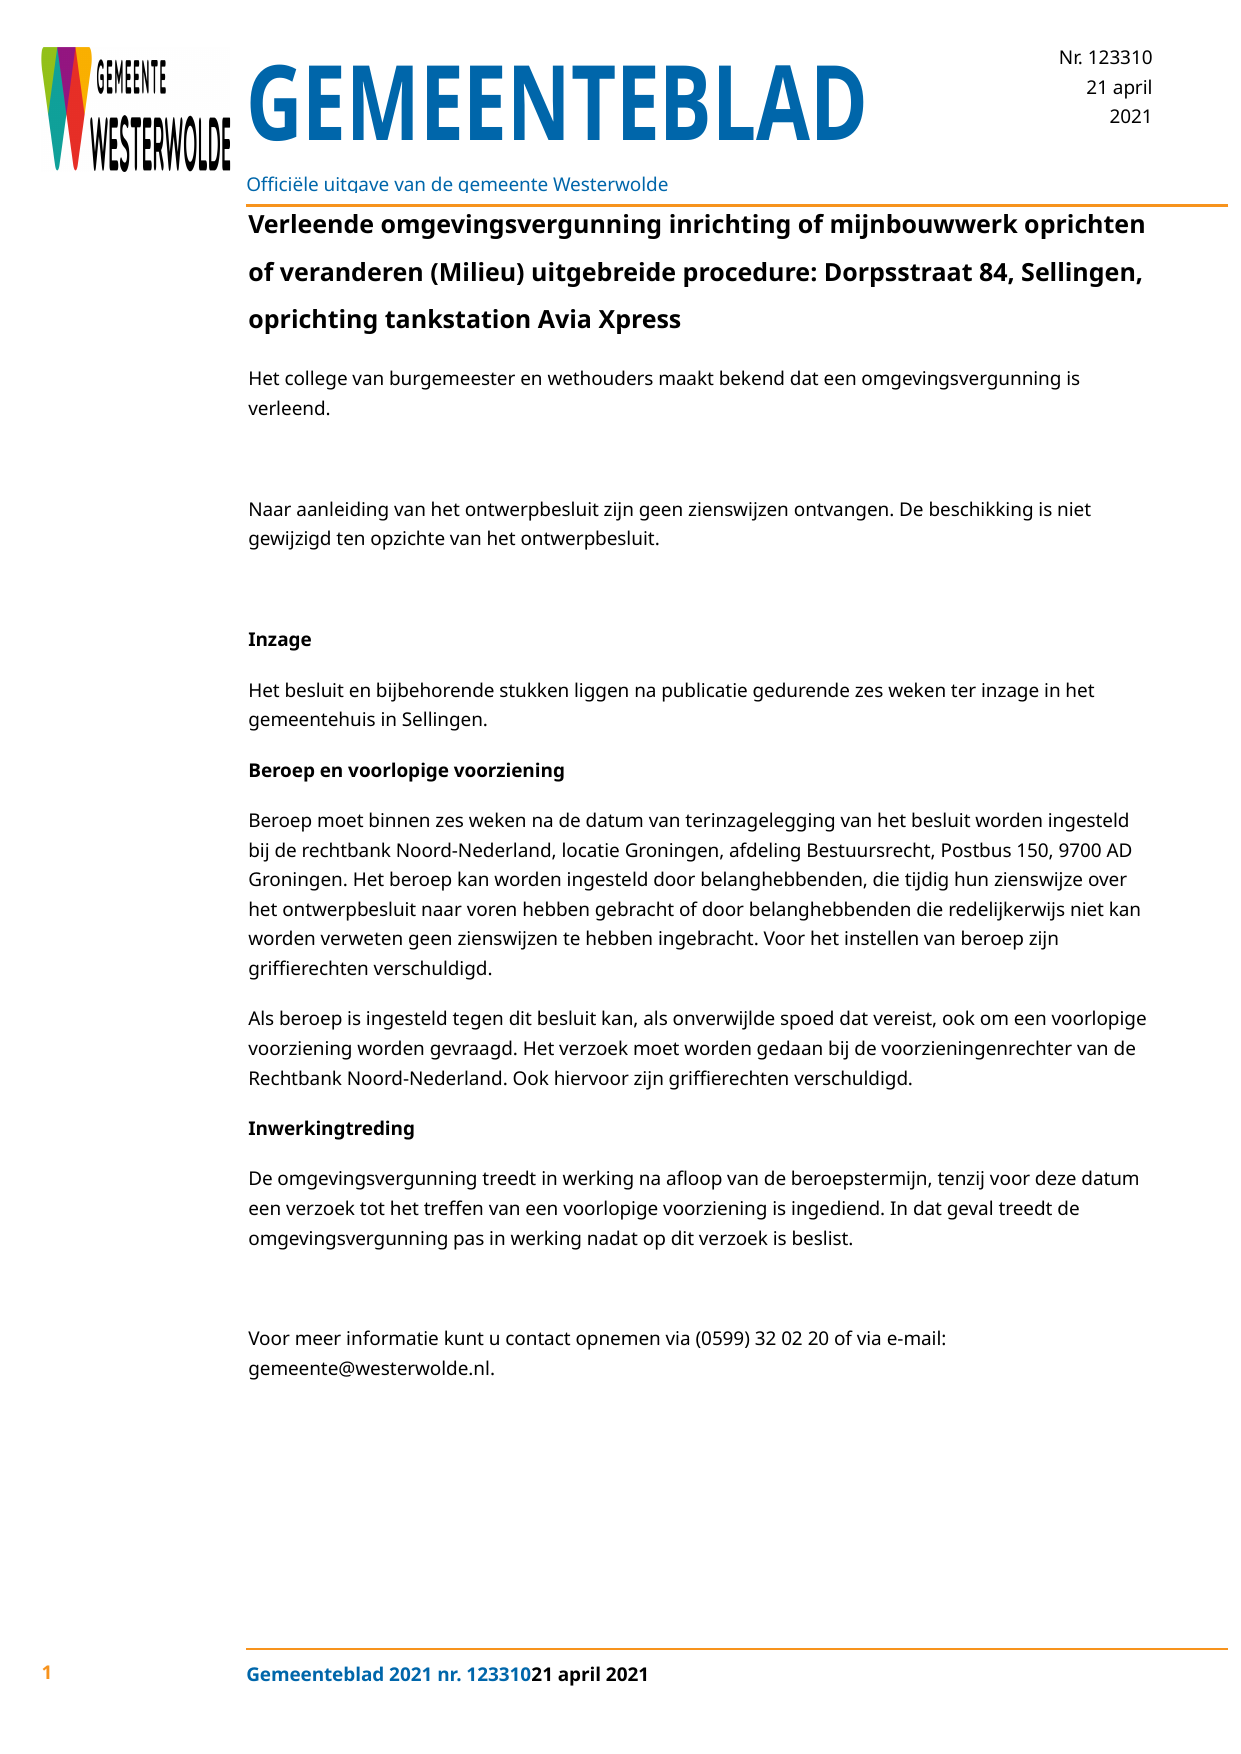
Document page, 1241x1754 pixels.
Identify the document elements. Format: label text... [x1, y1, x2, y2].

text Voor meer informatie kunt u contact opnemen via (0599) 32 02 20 of via e-mail: gemeente@westerwolde.nl. [248, 1326, 1152, 1381]
text Beroep en voorlopige voorziening [248, 757, 1152, 782]
text Naar aanleiding van het ontwerpbesluit zijn geen zienswijzen ontvangen. De beschikking is niet gewijzigd ten opzichte van het ontwerpbesluit. [248, 496, 1152, 551]
text Het besluit en bijbehorende stukken liggen na publicatie gedurende zes weken ter inzage in het gemeentehuis in Sellingen. [248, 677, 1152, 732]
text Beroep moet binnen zes weken na de datum van terinzagelegging van het besluit worden ingesteld bij de rechtbank Noord-Nederland, locatie Groningen, afdeling Bestuursrecht, Postbus 150, 9700 AD Groningen. Het beroep kan worden ingesteld door belanghebbenden, die tijdig hun zienswijze over het ontwerpbesluit naar voren hebben gebracht of door belanghebbenden die redelijkerwijs niet kan worden verweten geen zienswijzen te hebben ingebracht. Voor het instellen van beroep zijn griffierechten verschuldigd. [248, 807, 1152, 981]
text Het college van burgemeester en wethouders maakt bekend dat een omgevingsvergunning is verleend. [248, 366, 1152, 421]
text Verleende omgevingsvergunning inrichting of mijnbouwwerk oprichten of veranderen (Milieu) uitgebreide procedure: Dorpsstraat 84, Sellingen, oprichting tankstation Avia Xpress [248, 207, 1152, 336]
text De omgevingsvergunning treedt in werking na afloop van de beroepstermijn, tenzij voor deze datum een verzoek tot het treffen van een voorlopige voorziening is ingediend. In dat geval treedt de omgevingsvergunning pas in werking nadat op dit verzoek is beslist. [248, 1166, 1152, 1250]
text Als beroep is ingesteld tegen dit besluit kan, als onverwijlde spoed dat vereist, ook om een voorlopige voorziening worden gevraagd. Het verzoek moet worden gedaan bij de voorzieningenrechter van de Rechtbank Noord-Nederland. Ook hiervoor zijn griffierechten verschuldigd. [248, 1006, 1152, 1090]
text Inzage [248, 626, 1152, 652]
picture [41, 47, 231, 172]
text Inwerkingtreding [248, 1115, 1152, 1141]
